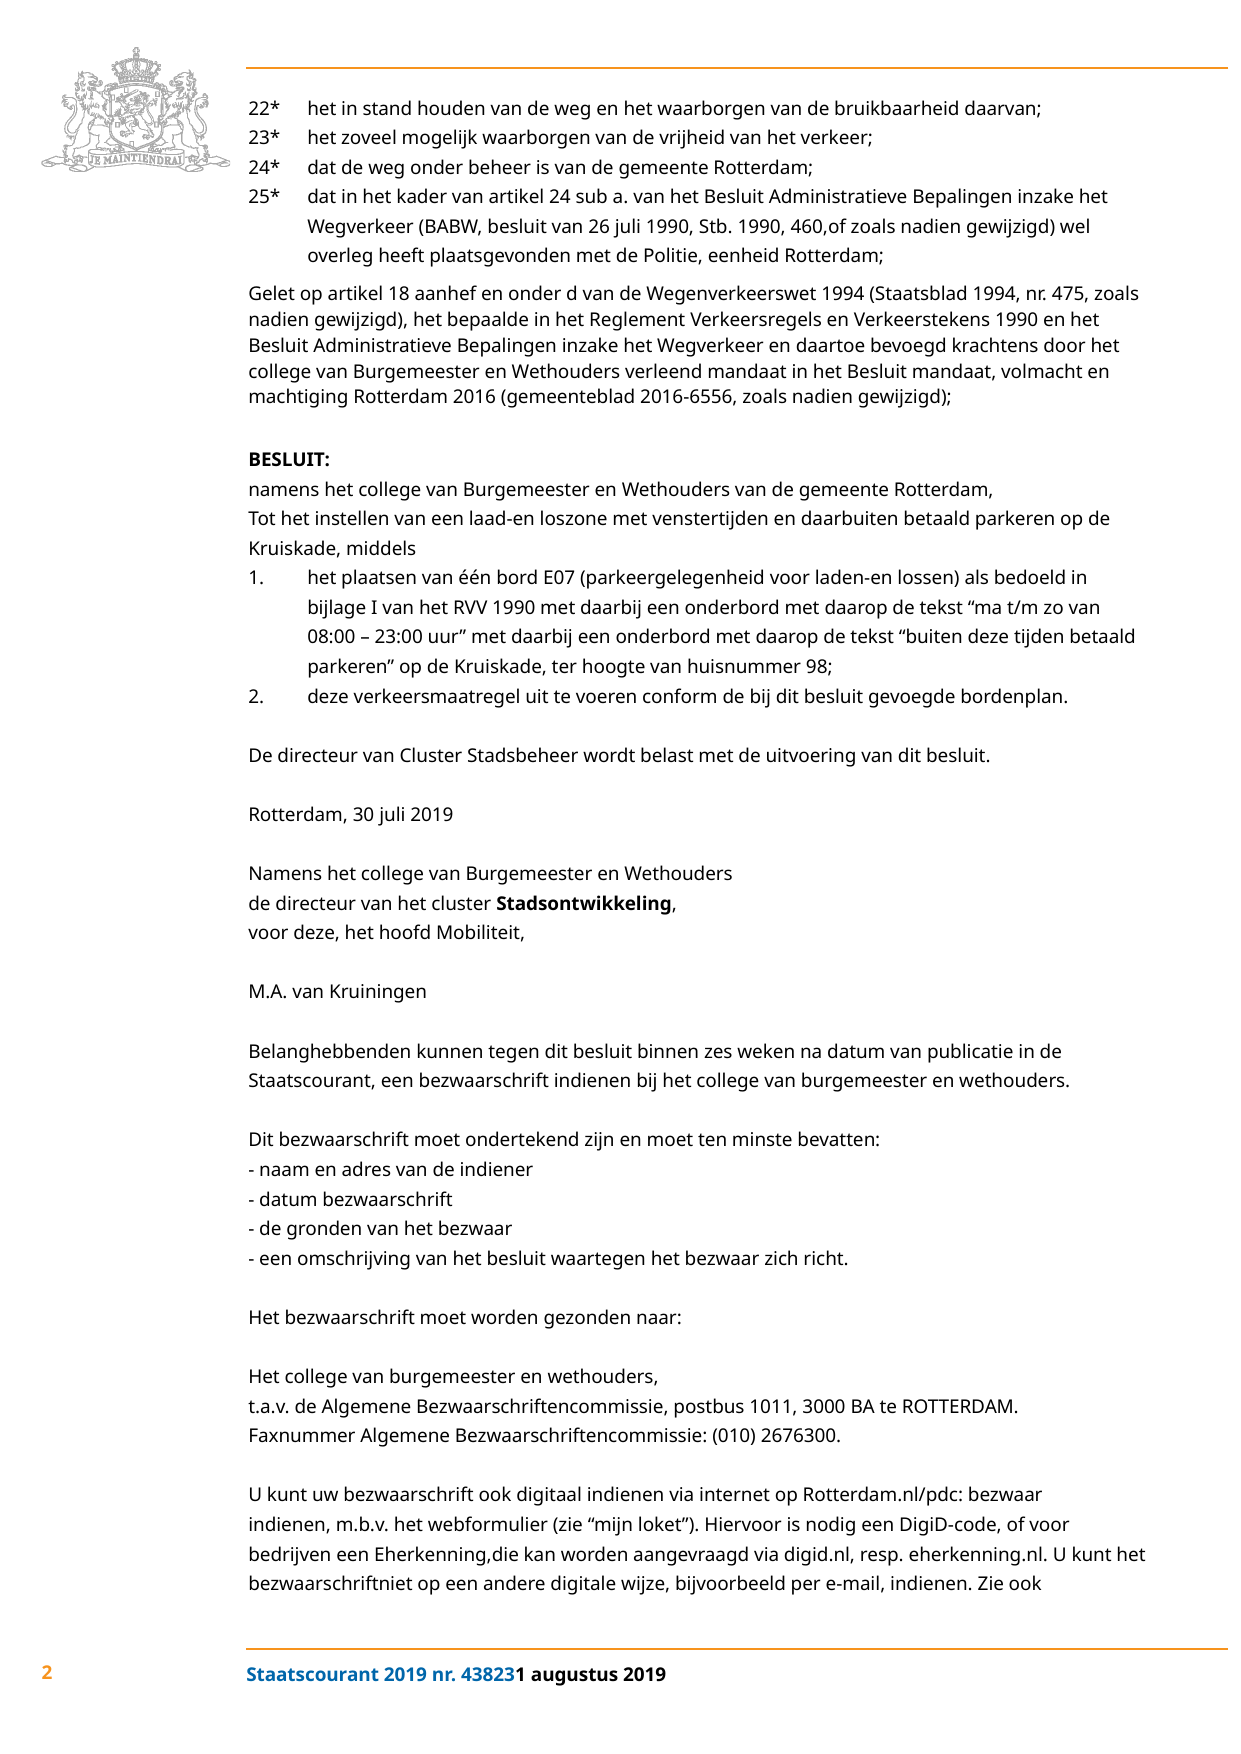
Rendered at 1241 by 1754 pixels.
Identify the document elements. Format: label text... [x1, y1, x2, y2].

text Faxnummer Algemene Bezwaarschriftencommissie: (010) 2676300. [248, 1422, 1152, 1448]
text Namens het college van Burgemeester en Wethouders [248, 860, 1152, 886]
list deze verkeersmaatregel uit te voeren conform de bij dit besluit gevoegde bordenplan. [248, 683, 1152, 709]
text voor deze, het hoofd Mobiliteit, [248, 919, 1152, 945]
text De directeur van Cluster Stadsbeheer wordt belast met de uitvoering van dit besluit. [248, 742, 1152, 768]
list het in stand houden van de weg en het waarborgen van de bruikbaarheid daarvan; [248, 95, 1152, 121]
text t.a.v. de Algemene Bezwaarschriftencommissie, postbus 1011, 3000 BA te ROTTERDAM. [248, 1393, 1152, 1419]
list het zoveel mogelijk waarborgen van de vrijheid van het verkeer; [248, 124, 1152, 150]
text Belanghebbenden kunnen tegen dit besluit binnen zes weken na datum van publicatie in de Staatscourant, een bezwaarschrift indienen bij het college van burgemeester en wethouders. [248, 1038, 1152, 1093]
text - een omschrijving van het besluit waartegen het bezwaar zich richt. [248, 1245, 1152, 1271]
text M.A. van Kruiningen [248, 979, 1152, 1004]
text - de gronden van het bezwaar [248, 1215, 1152, 1241]
text Het bezwaarschrift moet worden gezonden naar: [248, 1304, 1152, 1330]
text Het college van burgemeester en wethouders, [248, 1363, 1152, 1389]
list het plaatsen van één bord E07 (parkeergelegenheid voor laden-en lossen) als bedoeld in bijlage I van het RVV 1990 met daarbij een onderbord met daarop de tekst “ma t/m zo van 08:00 – 23:00 uur” met daarbij een onderbord met daarop de tekst “buiten deze tijden betaald parkeren” op de Kruiskade, ter hoogte van huisnummer 98; [248, 564, 1152, 679]
text namens het college van Burgemeester en Wethouders van de gemeente Rotterdam, [248, 476, 1152, 502]
list dat in het kader van artikel 24 sub a. van het Besluit Administratieve Bepalingen inzake het Wegverkeer (BABW, besluit van 26 juli 1990, Stb. 1990, 460,of zoals nadien gewijzigd) wel overleg heeft plaatsgevonden met de Politie, eenheid Rotterdam; [248, 183, 1152, 268]
text BESLUIT: [248, 446, 1152, 472]
text Rotterdam, 30 juli 2019 [248, 801, 1152, 827]
text U kunt uw bezwaarschrift ook digitaal indienen via internet op Rotterdam.nl/pdc: bezwaar indienen, m.b.v. het webformulier (zie “mijn loket”). Hiervoor is nodig een DigiD-code, of voor bedrijven een Eherkenning,die kan worden aangevraagd via digid.nl, resp. eherkenning.nl. U kunt het bezwaarschriftniet op een andere digitale wijze, bijvoorbeeld per e-mail, indienen. Zie ook [248, 1482, 1152, 1596]
text de directeur van het cluster Stadsontwikkeling, [248, 890, 1152, 916]
text Dit bezwaarschrift moet ondertekend zijn en moet ten minste bevatten: [248, 1127, 1152, 1152]
text - datum bezwaarschrift [248, 1186, 1152, 1212]
text - naam en adres van de indiener [248, 1156, 1152, 1182]
text Gelet op artikel 18 aanhef en onder d van de Wegenverkeerswet 1994 (Staatsblad 1994, nr. 475, zoals nadien gewijzigd), het bepaalde in het Reglement Verkeersregels en Verkeerstekens 1990 en het Besluit Administratieve Bepalingen inzake het Wegverkeer en daartoe bevoegd krachtens door het college van Burgemeester en Wethouders verleend mandaat in het Besluit mandaat, volmacht en machtiging Rotterdam 2016 (gemeenteblad 2016-6556, zoals nadien gewijzigd); [248, 281, 1152, 409]
picture [41, 47, 231, 172]
text Tot het instellen van een laad-en loszone met venstertijden en daarbuiten betaald parkeren op de Kruiskade, middels [248, 505, 1152, 561]
list dat de weg onder beheer is van de gemeente Rotterdam; [248, 154, 1152, 180]
